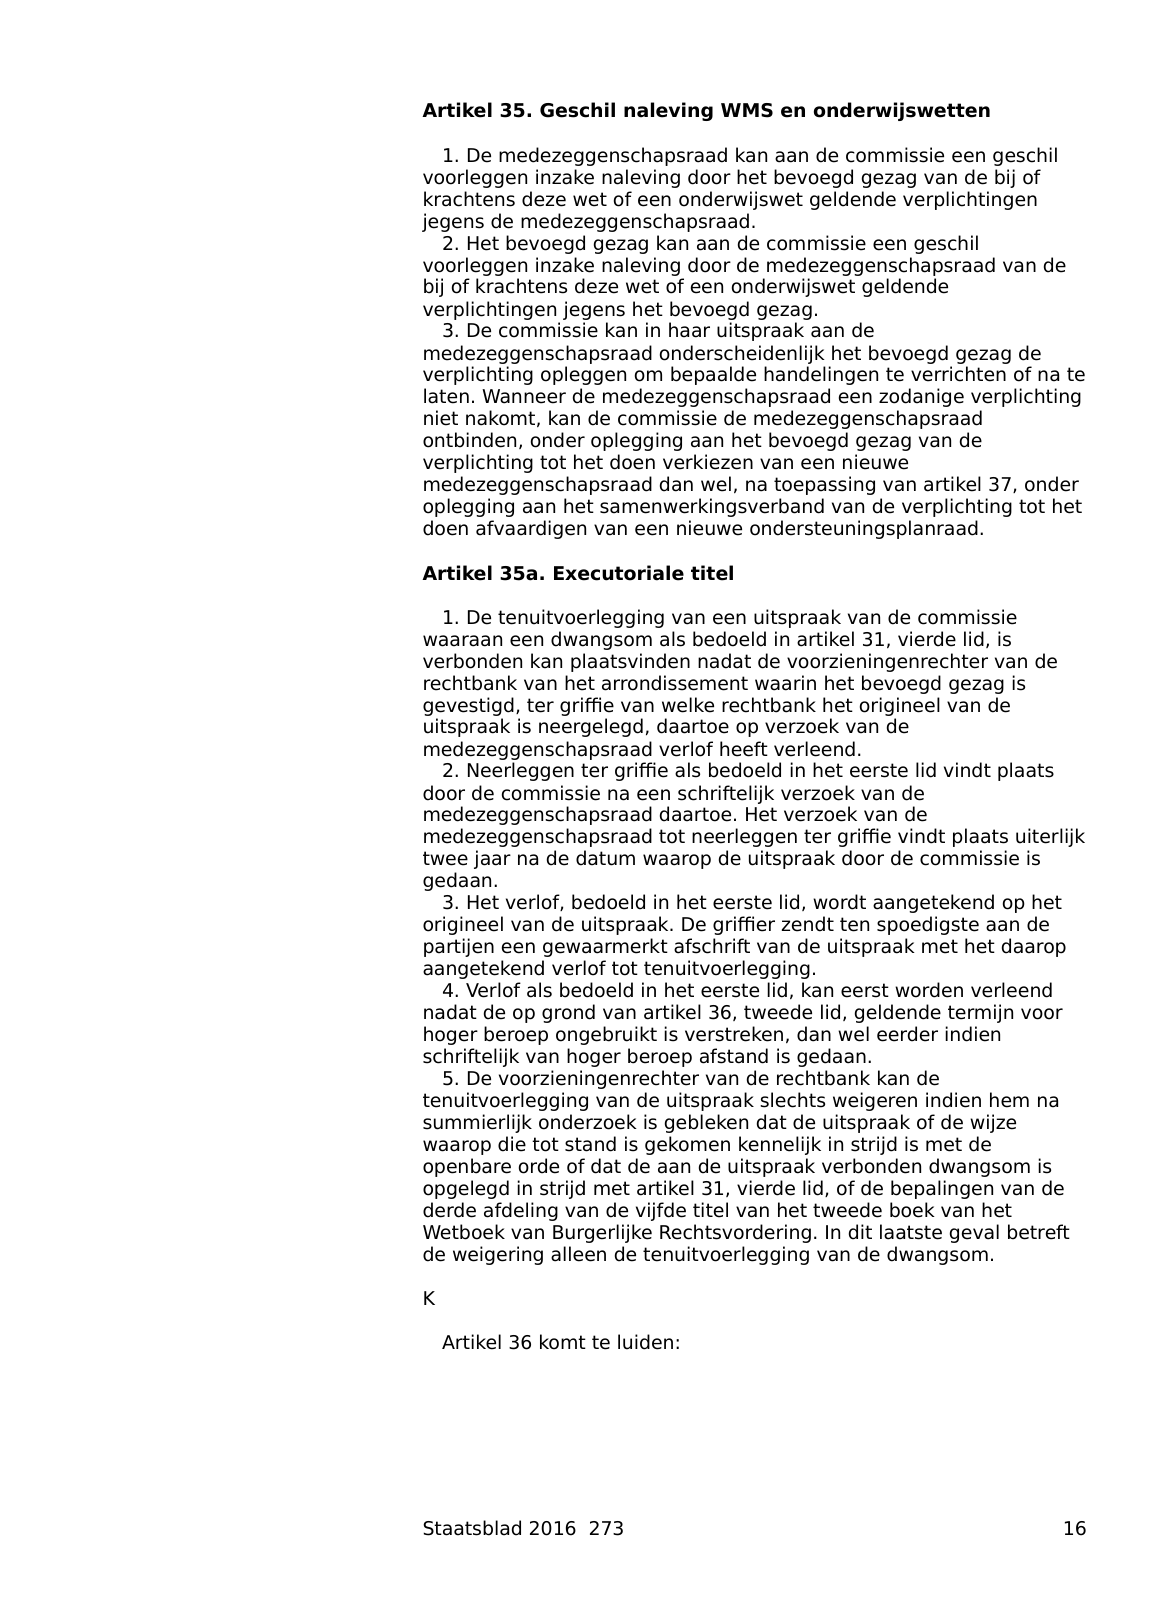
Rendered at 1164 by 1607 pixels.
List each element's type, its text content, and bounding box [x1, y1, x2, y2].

text 2. Neerleggen ter griffie als bedoeld in het eerste lid vindt plaats door de commissie na een schriftelijk verzoek van de medezeggenschapsraad daartoe. Het verzoek van de medezeggenschapsraad tot neerleggen ter griffie vindt plaats uiterlijk twee jaar na de datum waarop de uitspraak door de commissie is gedaan. [422, 760, 1087, 892]
text Artikel 36 komt te luiden: [422, 1332, 1087, 1354]
text 1. De tenuitvoerlegging van een uitspraak van de commissie waaraan een dwangsom als bedoeld in artikel 31, vierde lid, is verbonden kan plaatsvinden nadat de voorzieningenrechter van de rechtbank van het arrondissement waarin het bevoegd gezag is gevestigd, ter griffie van welke rechtbank het origineel van de uitspraak is neergelegd, daartoe op verzoek van de medezeggenschapsraad verlof heeft verleend. [422, 607, 1087, 760]
text 3. De commissie kan in haar uitspraak aan de medezeggenschapsraad onderscheidenlijk het bevoegd gezag de verplichting opleggen om bepaalde handelingen te verrichten of na te laten. Wanneer de medezeggenschapsraad een zodanige verplichting niet nakomt, kan de commissie de medezeggenschapsraad ontbinden, onder oplegging aan het bevoegd gezag van de verplichting tot het doen verkiezen van een nieuwe medezeggenschapsraad dan wel, na toepassing van artikel 37, onder oplegging aan het samenwerkingsverband van de verplichting tot het doen afvaardigen van een nieuwe ondersteuningsplanraad. [422, 320, 1087, 540]
subtitle Artikel 35. Geschil naleving WMS en onderwijswetten [422, 100, 1087, 122]
subtitle Artikel 35a. Executoriale titel [422, 562, 1087, 584]
text 1. De medezeggenschapsraad kan aan de commissie een geschil voorleggen inzake naleving door het bevoegd gezag van de bij of krachtens deze wet of een onderwijswet geldende verplichtingen jegens de medezeggenschapsraad. [422, 144, 1087, 232]
text K [422, 1288, 1087, 1310]
text 2. Het bevoegd gezag kan aan de commissie een geschil voorleggen inzake naleving door de medezeggenschapsraad van de bij of krachtens deze wet of een onderwijswet geldende verplichtingen jegens het bevoegd gezag. [422, 232, 1087, 320]
text 4. Verlof als bedoeld in het eerste lid, kan eerst worden verleend nadat de op grond van artikel 36, tweede lid, geldende termijn voor hoger beroep ongebruikt is verstreken, dan wel eerder indien schriftelijk van hoger beroep afstand is gedaan. [422, 980, 1087, 1068]
text 3. Het verlof, bedoeld in het eerste lid, wordt aangetekend op het origineel van de uitspraak. De griffier zendt ten spoedigste aan de partijen een gewaarmerkt afschrift van de uitspraak met het daarop aangetekend verlof tot tenuitvoerlegging. [422, 892, 1087, 980]
text 5. De voorzieningenrechter van de rechtbank kan de tenuitvoerlegging van de uitspraak slechts weigeren indien hem na summierlijk onderzoek is gebleken dat de uitspraak of de wijze waarop die tot stand is gekomen kennelijk in strijd is met de openbare orde of dat de aan de uitspraak verbonden dwangsom is opgelegd in strijd met artikel 31, vierde lid, of de bepalingen van de derde afdeling van de vijfde titel van het tweede boek van het Wetboek van Burgerlijke Rechtsvordering. In dit laatste geval betreft de weigering alleen de tenuitvoerlegging van de dwangsom. [422, 1068, 1087, 1266]
